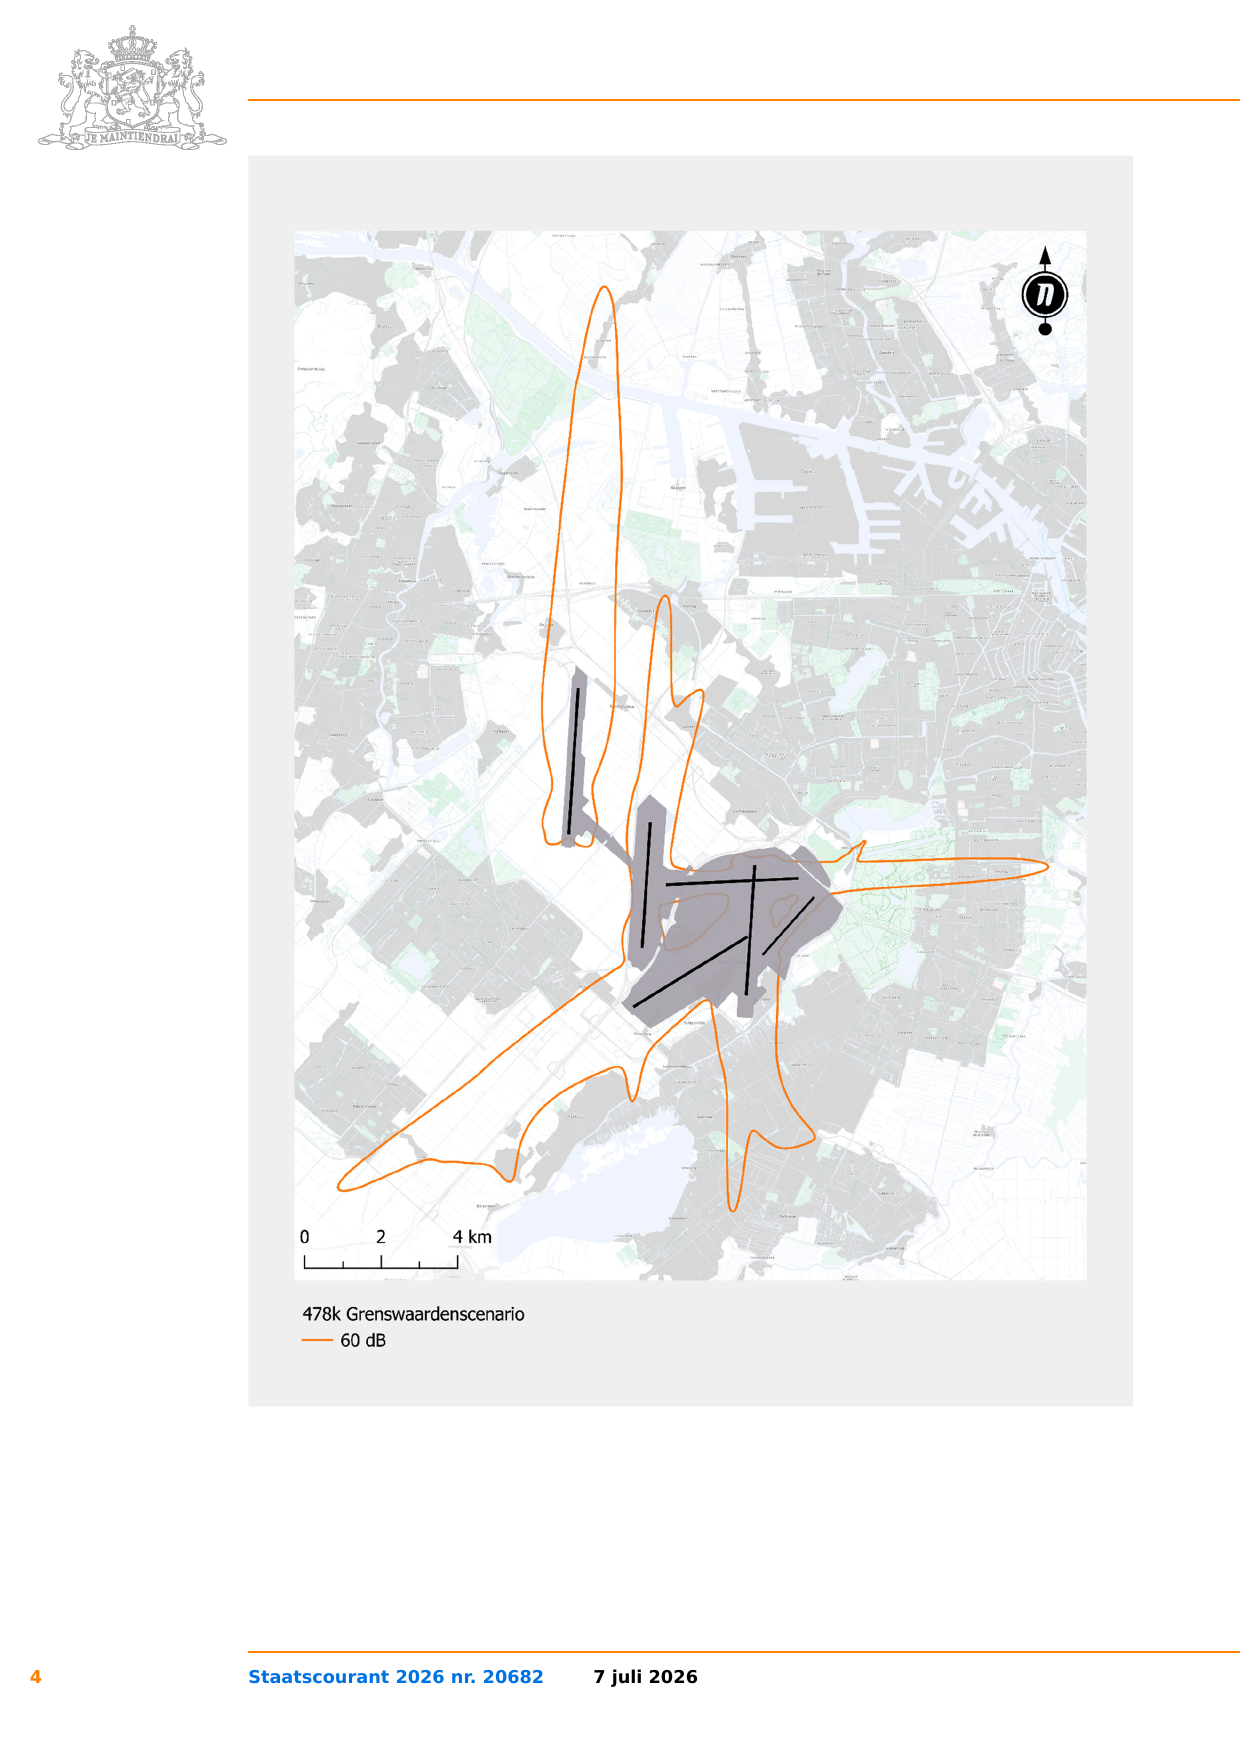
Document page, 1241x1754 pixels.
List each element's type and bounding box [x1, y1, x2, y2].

picture [38, 25, 227, 150]
picture [248, 155, 1134, 1407]
